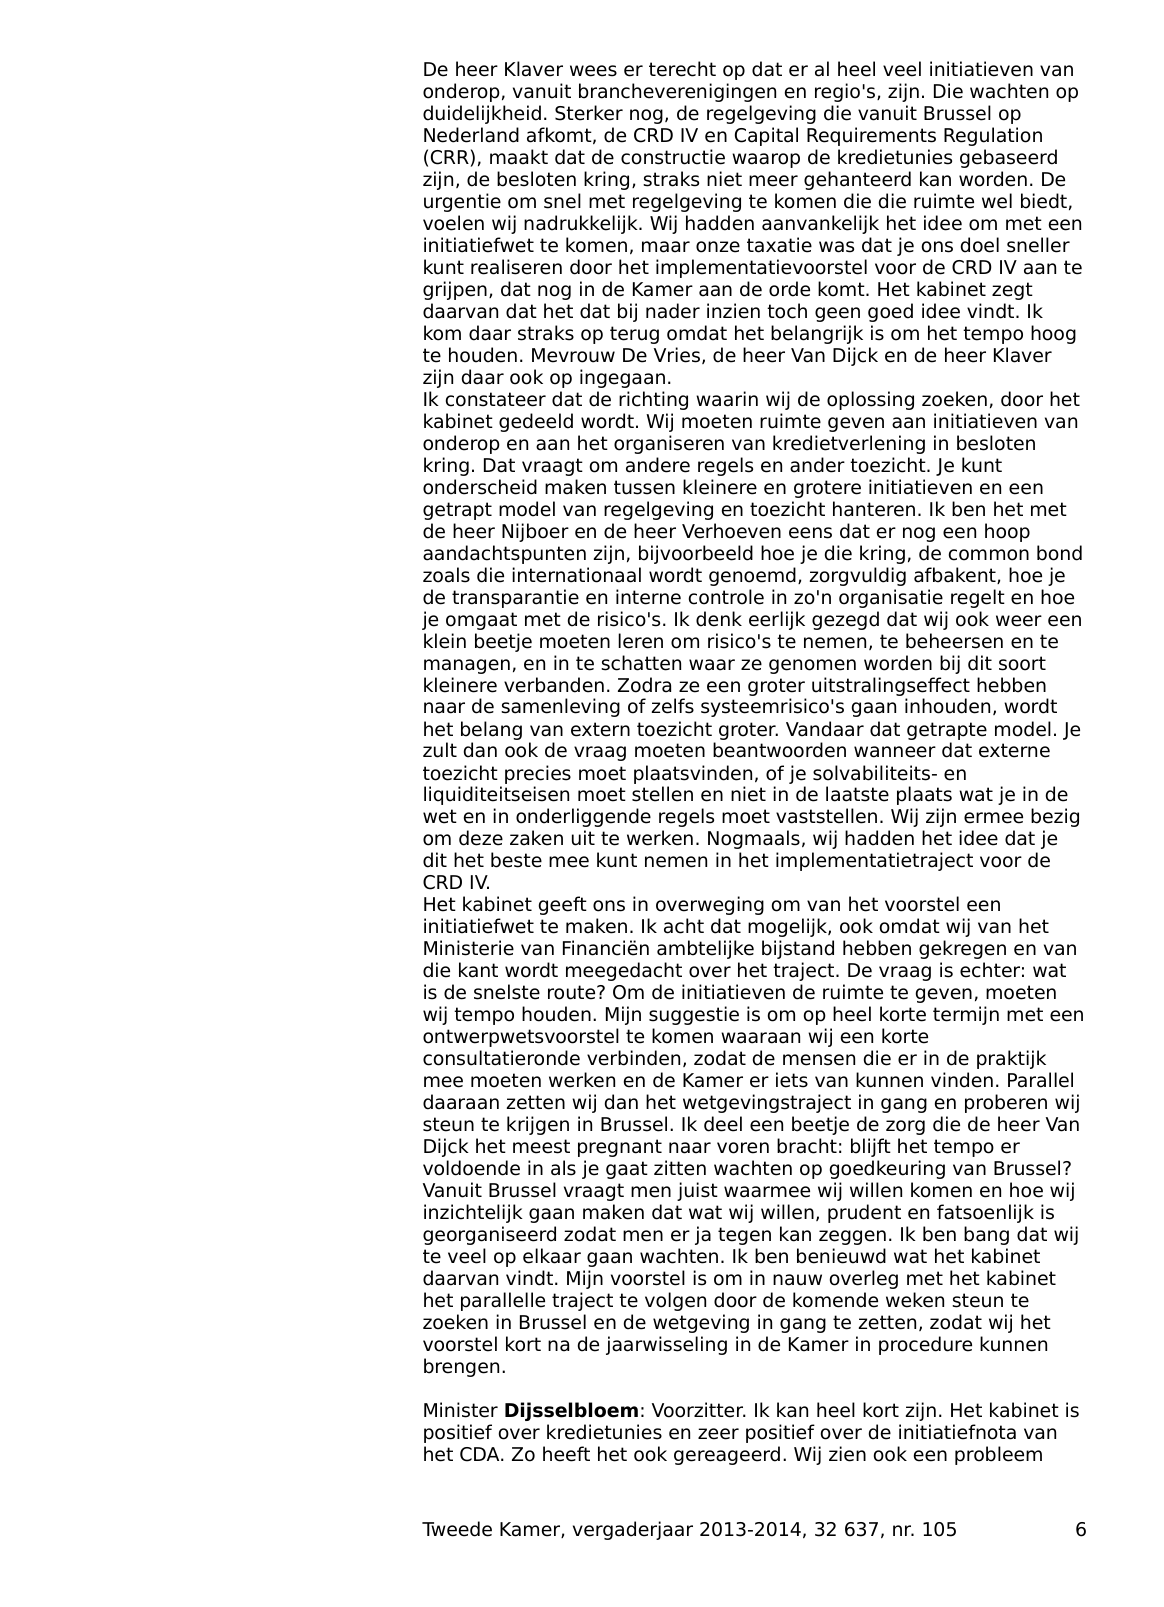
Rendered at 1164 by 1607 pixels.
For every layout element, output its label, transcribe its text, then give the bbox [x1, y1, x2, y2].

text Het kabinet geeft ons in overweging om van het voorstel een initiatiefwet te maken. Ik acht dat mogelijk, ook omdat wij van het Ministerie van Financiën ambtelijke bijstand hebben gekregen en van die kant wordt meegedacht over het traject. De vraag is echter: wat is de snelste route? Om de initiatieven de ruimte te geven, moeten wij tempo houden. Mijn suggestie is om op heel korte termijn met een ontwerpwetsvoorstel te komen waaraan wij een korte consultatieronde verbinden, zodat de mensen die er in de praktijk mee moeten werken en de Kamer er iets van kunnen vinden. Parallel daaraan zetten wij dan het wetgevingstraject in gang en proberen wij steun te krijgen in Brussel. Ik deel een beetje de zorg die de heer Van Dijck het meest pregnant naar voren bracht: blijft het tempo er voldoende in als je gaat zitten wachten op goedkeuring van Brussel? Vanuit Brussel vraagt men juist waarmee wij willen komen en hoe wij inzichtelijk gaan maken dat wat wij willen, prudent en fatsoenlijk is georganiseerd zodat men er ja tegen kan zeggen. Ik ben bang dat wij te veel op elkaar gaan wachten. Ik ben benieuwd wat het kabinet daarvan vindt. Mijn voorstel is om in nauw overleg met het kabinet het parallelle traject te volgen door de komende weken steun te zoeken in Brussel en de wetgeving in gang te zetten, zodat wij het voorstel kort na de jaarwisseling in de Kamer in procedure kunnen brengen. [422, 894, 1087, 1378]
text Ik constateer dat de richting waarin wij de oplossing zoeken, door het kabinet gedeeld wordt. Wij moeten ruimte geven aan initiatieven van onderop en aan het organiseren van kredietverlening in besloten kring. Dat vraagt om andere regels en ander toezicht. Je kunt onderscheid maken tussen kleinere en grotere initiatieven en een getrapt model van regelgeving en toezicht hanteren. Ik ben het met de heer Nijboer en de heer Verhoeven eens dat er nog een hoop aandachtspunten zijn, bijvoorbeeld hoe je die kring, de common bond zoals die internationaal wordt genoemd, zorgvuldig afbakent, hoe je de transparantie en interne controle in zo'n organisatie regelt en hoe je omgaat met de risico's. Ik denk eerlijk gezegd dat wij ook weer een klein beetje moeten leren om risico's te nemen, te beheersen en te managen, en in te schatten waar ze genomen worden bij dit soort kleinere verbanden. Zodra ze een groter uitstralingseffect hebben naar de samenleving of zelfs systeemrisico's gaan inhouden, wordt het belang van extern toezicht groter. Vandaar dat getrapte model. Je zult dan ook de vraag moeten beantwoorden wanneer dat externe toezicht precies moet plaatsvinden, of je solvabiliteits- en liquiditeitseisen moet stellen en niet in de laatste plaats wat je in de wet en in onderliggende regels moet vaststellen. Wij zijn ermee bezig om deze zaken uit te werken. Nogmaals, wij hadden het idee dat je dit het beste mee kunt nemen in het implementatietraject voor de CRD IV. [422, 389, 1087, 894]
text Minister Dijsselbloem: Voorzitter. Ik kan heel kort zijn. Het kabinet is positief over kredietunies en zeer positief over de initiatiefnota van het CDA. Zo heeft het ook gereageerd. Wij zien ook een probleem [422, 1400, 1087, 1466]
text De heer Klaver wees er terecht op dat er al heel veel initiatieven van onderop, vanuit brancheverenigingen en regio's, zijn. Die wachten op duidelijkheid. Sterker nog, de regelgeving die vanuit Brussel op Nederland afkomt, de CRD IV en Capital Requirements Regulation (CRR), maakt dat de constructie waarop de kredietunies gebaseerd zijn, de besloten kring, straks niet meer gehanteerd kan worden. De urgentie om snel met regelgeving te komen die die ruimte wel biedt, voelen wij nadrukkelijk. Wij hadden aanvankelijk het idee om met een initiatiefwet te komen, maar onze taxatie was dat je ons doel sneller kunt realiseren door het implementatievoorstel voor de CRD IV aan te grijpen, dat nog in de Kamer aan de orde komt. Het kabinet zegt daarvan dat het dat bij nader inzien toch geen goed idee vindt. Ik kom daar straks op terug omdat het belangrijk is om het tempo hoog te houden. Mevrouw De Vries, de heer Van Dijck en de heer Klaver zijn daar ook op ingegaan. [422, 59, 1087, 389]
